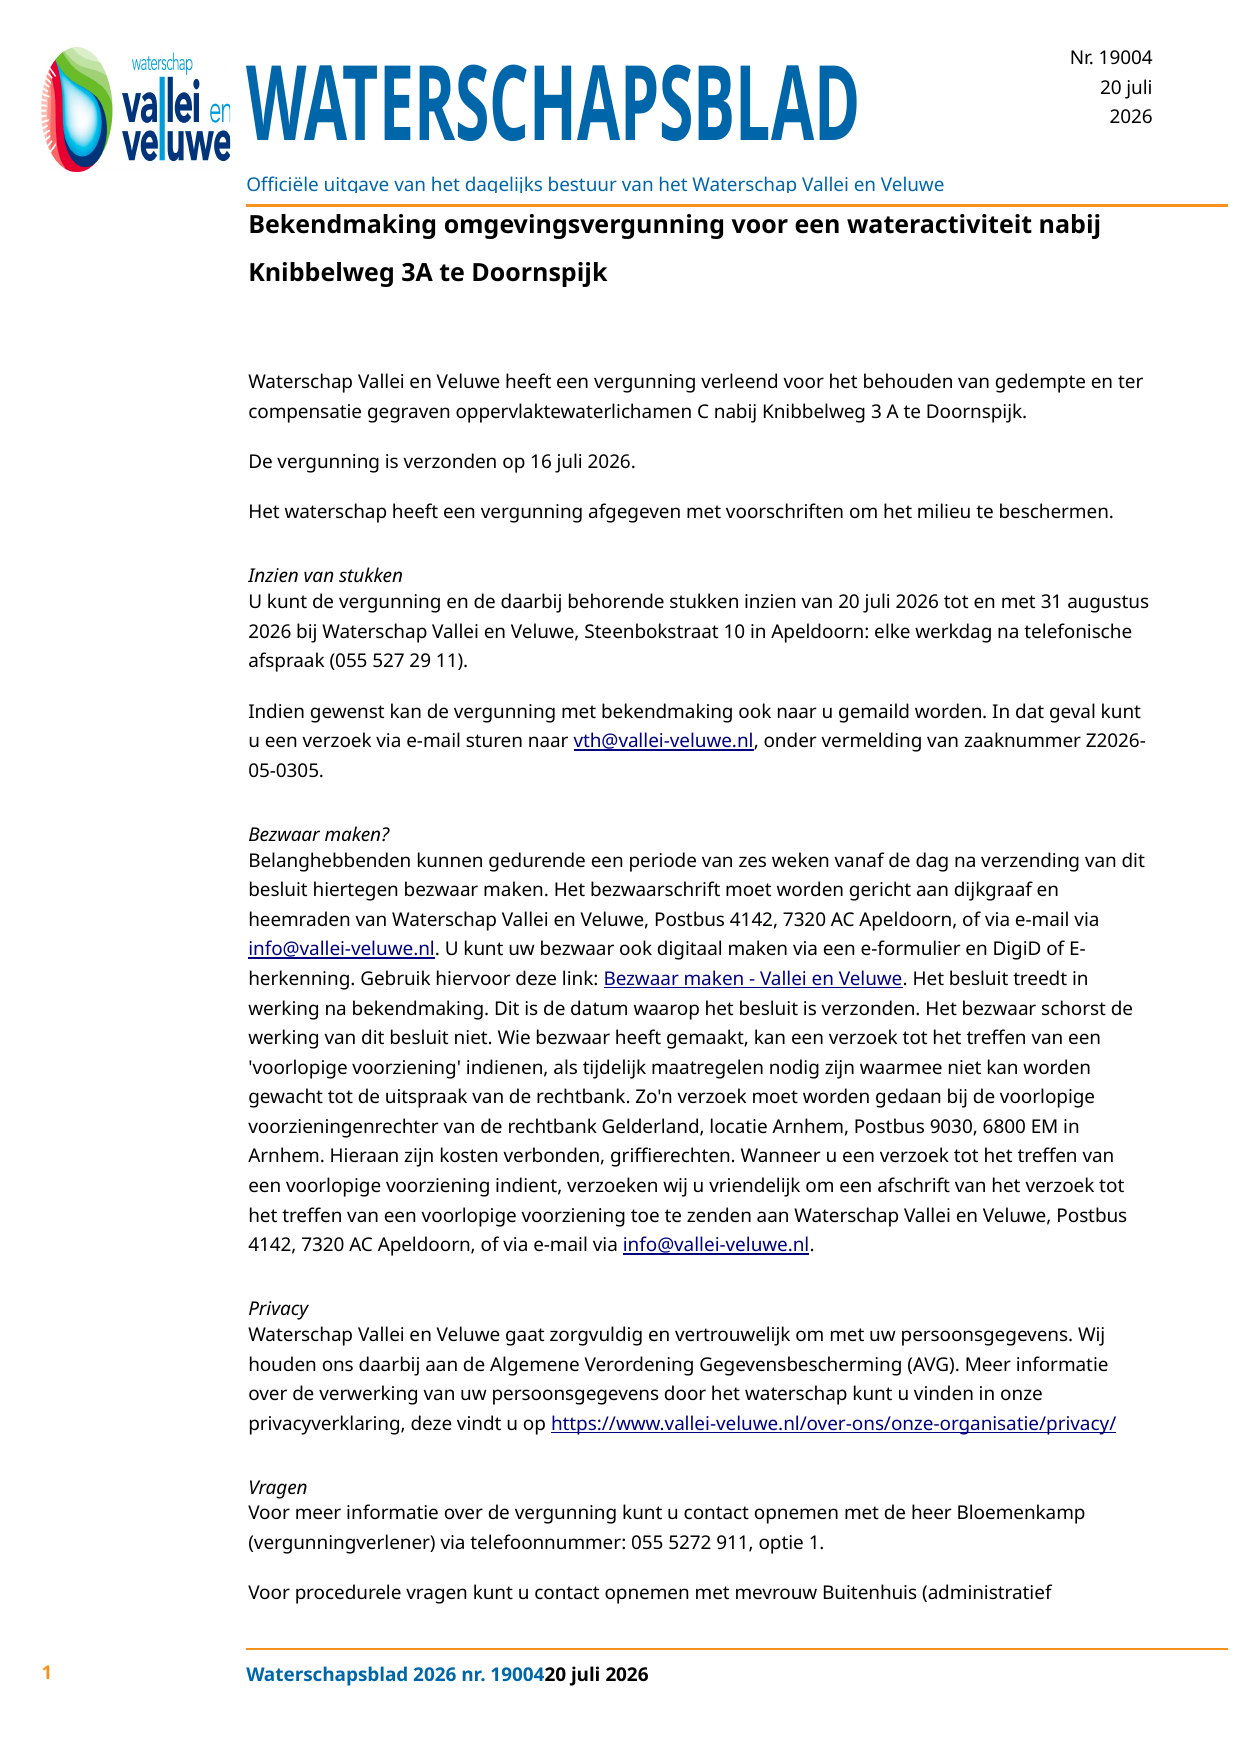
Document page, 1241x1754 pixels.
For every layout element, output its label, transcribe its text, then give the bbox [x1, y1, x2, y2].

text Inzien van stukken [248, 563, 1152, 588]
text Belanghebbenden kunnen gedurende een periode van zes weken vanaf de dag na verzending van dit besluit hiertegen bezwaar maken. Het bezwaarschrift moet worden gericht aan dijkgraaf en heemraden van Waterschap Vallei en Veluwe, Postbus 4142, 7320 AC Apeldoorn, of via e-mail via info@vallei-veluwe.nl. U kunt uw bezwaar ook digitaal maken via een e-formulier en DigiD of E-herkenning. Gebruik hiervoor deze link: Bezwaar maken - Vallei en Veluwe. Het besluit treedt in werking na bekendmaking. Dit is de datum waarop het besluit is verzonden. Het bezwaar schorst de werking van dit besluit niet. Wie bezwaar heeft gemaakt, kan een verzoek tot het treffen van een 'voorlopige voorziening' indienen, als tijdelijk maatregelen nodig zijn waarmee niet kan worden gewacht tot de uitspraak van de rechtbank. Zo'n verzoek moet worden gedaan bij de voorlopige voorzieningenrechter van de rechtbank Gelderland, locatie Arnhem, Postbus 9030, 6800 EM in Arnhem. Hieraan zijn kosten verbonden, griffierechten. Wanneer u een verzoek tot het treffen van een voorlopige voorziening indient, verzoeken wij u vriendelijk om een afschrift van het verzoek tot het treffen van een voorlopige voorziening toe te zenden aan Waterschap Vallei en Veluwe, Postbus 4142, 7320 AC Apeldoorn, of via e-mail via info@vallei-veluwe.nl. [248, 847, 1152, 1257]
text Voor meer informatie over de vergunning kunt u contact opnemen met de heer Bloemenkamp (vergunningverlener) via telefoonnummer: 055 5272 911, optie 1. [248, 1499, 1152, 1555]
text Bekendmaking omgevingsvergunning voor een wateractiviteit nabij Knibbelweg 3A te Doornspijk [248, 207, 1152, 288]
text Waterschap Vallei en Veluwe heeft een vergunning verleend voor het behouden van gedempte en ter compensatie gegraven oppervlaktewaterlichamen C nabij Knibbelweg 3 A te Doornspijk. [248, 368, 1152, 424]
text Het waterschap heeft een vergunning afgegeven met voorschriften om het milieu te beschermen. [248, 499, 1152, 524]
picture [41, 47, 231, 172]
text Waterschap Vallei en Veluwe gaat zorgvuldig en vertrouwelijk om met uw persoonsgegevens. Wij houden ons daarbij aan de Algemene Verordening Gegevensbescherming (AVG). Meer informatie over de verwerking van uw persoonsgegevens door het waterschap kunt u vinden in onze privacyverklaring, deze vindt u op https://www.vallei-veluwe.nl/over-ons/onze-organisatie/privacy/ [248, 1321, 1152, 1436]
text Indien gewenst kan de vergunning met bekendmaking ook naar u gemaild worden. In dat geval kunt u een verzoek via e-mail sturen naar vth@vallei-veluwe.nl, onder vermelding van zaaknummer Z2026-05-0305. [248, 698, 1152, 783]
text De vergunning is verzonden op 16 juli 2026. [248, 448, 1152, 474]
text Privacy [248, 1295, 1152, 1321]
text U kunt de vergunning en de daarbij behorende stukken inzien van 20 juli 2026 tot en met 31 augustus 2026 bij Waterschap Vallei en Veluwe, Steenbokstraat 10 in Apeldoorn: elke werkdag na telefonische afspraak (055 527 29 11). [248, 588, 1152, 673]
text Voor procedurele vragen kunt u contact opnemen met mevrouw Buitenhuis (administratief [248, 1579, 1152, 1605]
text Bezwaar maken? [248, 821, 1152, 847]
text Vragen [248, 1474, 1152, 1499]
